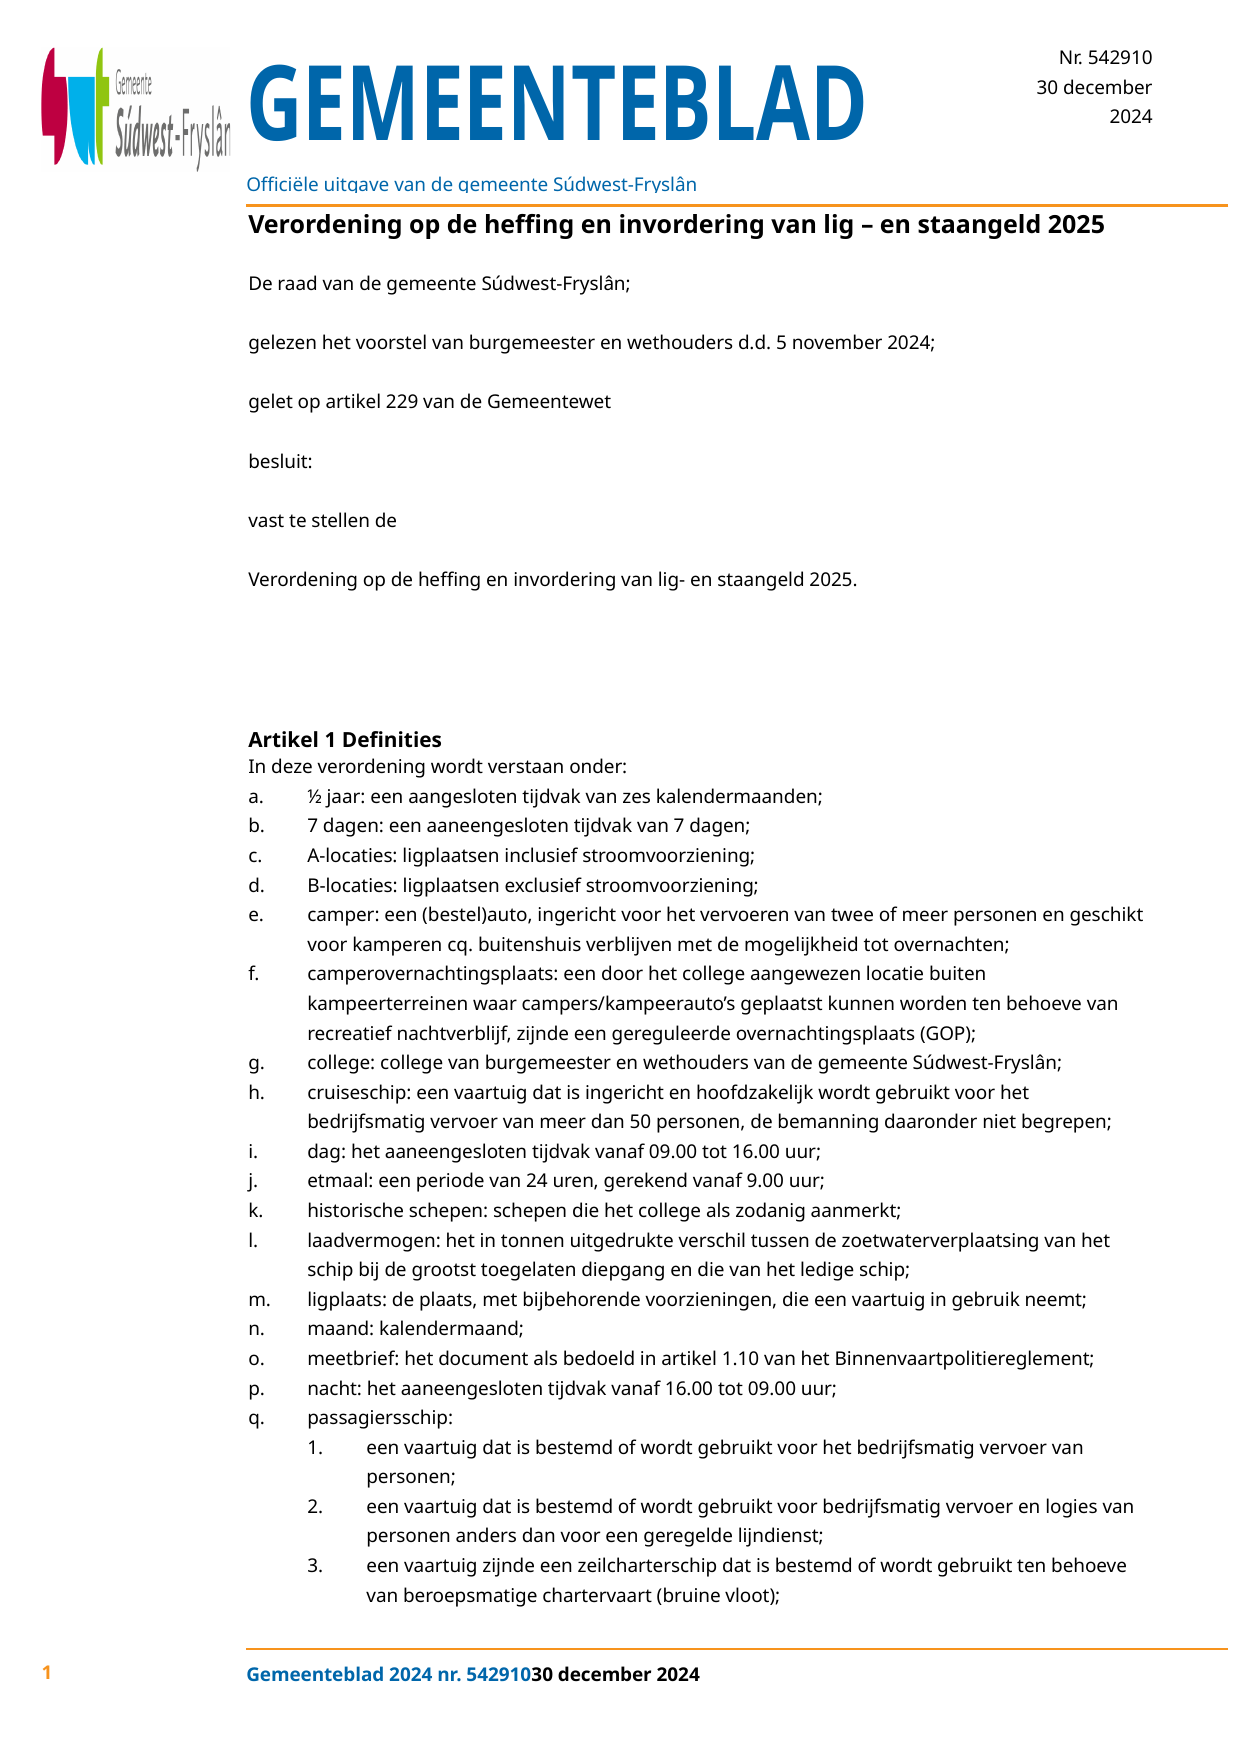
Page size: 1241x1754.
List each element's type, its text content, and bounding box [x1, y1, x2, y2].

list een vaartuig zijnde een zeilcharterschip dat is bestemd of wordt gebruikt ten behoeve van beroepsmatige chartervaart (bruine vloot); [307, 1552, 1152, 1607]
list passagiersschip: [248, 1404, 1152, 1430]
list maand: kalendermaand; [248, 1316, 1152, 1341]
list cruiseschip: een vaartuig dat is ingericht en hoofdzakelijk wordt gebruikt voor het bedrijfsmatig vervoer van meer dan 50 personen, de bemanning daaronder niet begrepen; [248, 1079, 1152, 1134]
text De raad van de gemeente Súdwest-Fryslân; [248, 270, 1152, 296]
list camperovernachtingsplaats: een door het college aangewezen locatie buiten kampeerterreinen waar campers/kampeerauto’s geplaatst kunnen worden ten behoeve van recreatief nachtverblijf, zijnde een gereguleerde overnachtingsplaats (GOP); [248, 961, 1152, 1045]
list camper: een (bestel)auto, ingericht voor het vervoeren van twee of meer personen en geschikt voor kamperen cq. buitenshuis verblijven met de mogelijkheid tot overnachten; [248, 901, 1152, 957]
text Artikel 1 Definities [248, 725, 1152, 753]
list college: college van burgemeester en wethouders van de gemeente Súdwest-Fryslân; [248, 1049, 1152, 1075]
text besluit: [248, 448, 1152, 473]
list B-locaties: ligplaatsen exclusief stroomvoorziening; [248, 872, 1152, 897]
text Verordening op de heffing en invordering van lig – en staangeld 2025 [248, 207, 1152, 241]
text gelet op artikel 229 van de Gemeentewet [248, 389, 1152, 414]
list ½ jaar: een aangesloten tijdvak van zes kalendermaanden; [248, 783, 1152, 809]
text gelezen het voorstel van burgemeester en wethouders d.d. 5 november 2024; [248, 329, 1152, 355]
text In deze verordening wordt verstaan onder: [248, 753, 1152, 779]
picture [41, 47, 231, 172]
list een vaartuig dat is bestemd of wordt gebruikt voor bedrijfsmatig vervoer en logies van personen anders dan voor een geregelde lijndienst; [307, 1493, 1152, 1548]
list 7 dagen: een aaneengesloten tijdvak van 7 dagen; [248, 813, 1152, 838]
list etmaal: een periode van 24 uren, gerekend vanaf 9.00 uur; [248, 1168, 1152, 1193]
list historische schepen: schepen die het college als zodanig aanmerkt; [248, 1197, 1152, 1223]
list meetbrief: het document als bedoeld in artikel 1.10 van het Binnenvaartpolitiereglement; [248, 1345, 1152, 1371]
list ligplaats: de plaats, met bijbehorende voorzieningen, die een vaartuig in gebruik neemt; [248, 1286, 1152, 1312]
list A-locaties: ligplaatsen inclusief stroomvoorziening; [248, 842, 1152, 868]
list een vaartuig dat is bestemd of wordt gebruikt voor het bedrijfsmatig vervoer van personen; [307, 1434, 1152, 1489]
text Verordening op de heffing en invordering van lig- en staangeld 2025. [248, 566, 1152, 592]
list nacht: het aaneengesloten tijdvak vanaf 16.00 tot 09.00 uur; [248, 1375, 1152, 1400]
text vast te stellen de [248, 507, 1152, 533]
list dag: het aaneengesloten tijdvak vanaf 09.00 tot 16.00 uur; [248, 1138, 1152, 1164]
list laadvermogen: het in tonnen uitgedrukte verschil tussen de zoetwaterverplaatsing van het schip bij de grootst toegelaten diepgang en die van het ledige schip; [248, 1227, 1152, 1282]
